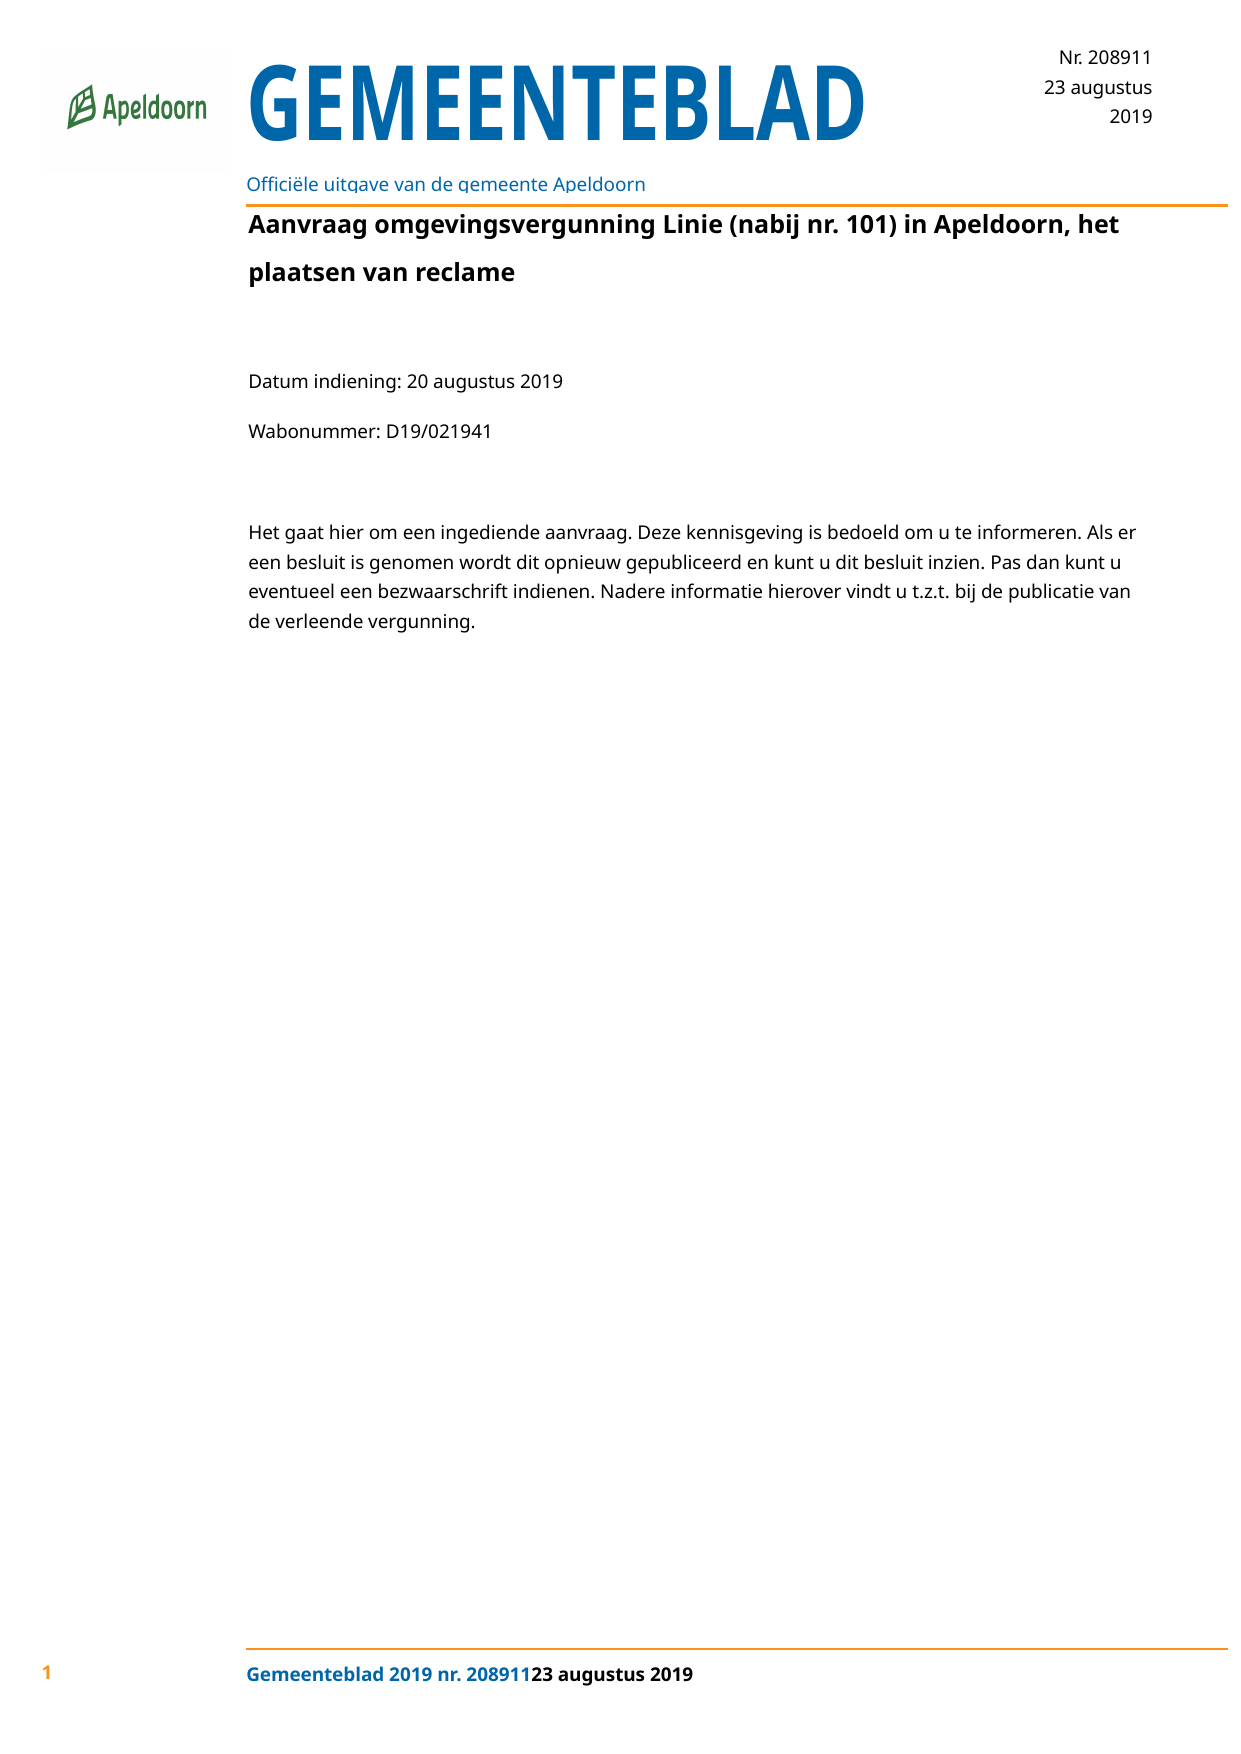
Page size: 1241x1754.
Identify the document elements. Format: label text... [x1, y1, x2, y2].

text Wabonummer: D19/021941 [248, 419, 1152, 444]
text Het gaat hier om een ingediende aanvraag. Deze kennisgeving is bedoeld om u te informeren. Als er een besluit is genomen wordt dit opnieuw gepubliceerd en kunt u dit besluit inzien. Pas dan kunt u eventueel een bezwaarschrift indienen. Nadere informatie hierover vindt u t.z.t. bij de publicatie van de verleende vergunning. [248, 519, 1152, 634]
text Aanvraag omgevingsvergunning Linie (nabij nr. 101) in Apeldoorn, het plaatsen van reclame [248, 207, 1152, 288]
picture [41, 47, 231, 172]
text Datum indiening: 20 augustus 2019 [248, 368, 1152, 394]
